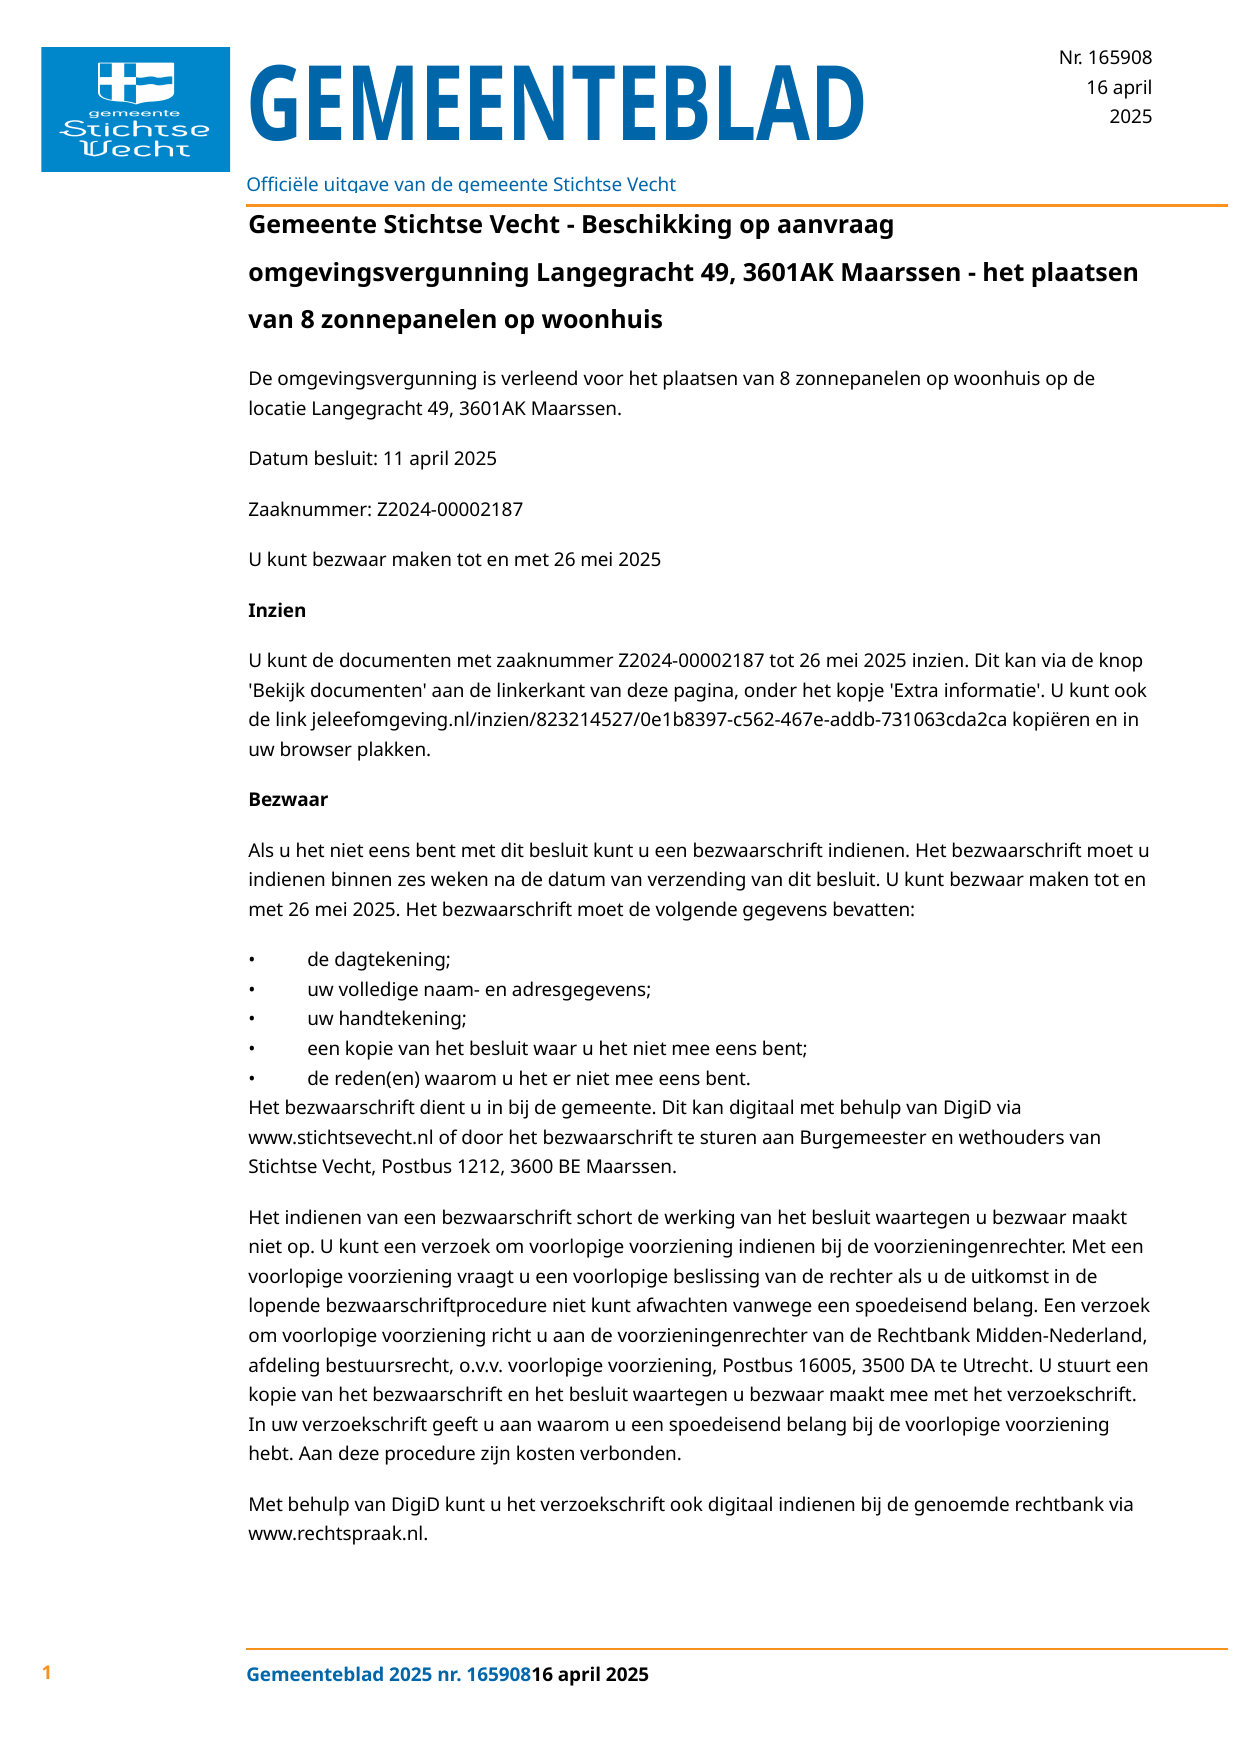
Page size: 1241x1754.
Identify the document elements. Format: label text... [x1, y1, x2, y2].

list een kopie van het besluit waar u het niet mee eens bent; [248, 1035, 1152, 1061]
list de reden(en) waarom u het er niet mee eens bent. [248, 1065, 1152, 1090]
picture [137, 63, 174, 103]
text U kunt bezwaar maken tot en met 26 mei 2025 [248, 546, 1152, 572]
text U kunt de documenten met zaaknummer Z2024-00002187 tot 26 mei 2025 inzien. Dit kan via de knop 'Bekijk documenten' aan de linkerkant van deze pagina, onder het kopje 'Extra informatie'. U kunt ook de link jeleefomgeving.nl/inzien/823214527/0e1b8397-c562-467e-addb-731063cda2ca kopiëren en in uw browser plakken. [248, 647, 1152, 762]
text Het bezwaarschrift dient u in bij de gemeente. Dit kan digitaal met behulp van DigiD via www.stichtsevecht.nl of door het bezwaarschrift te sturen aan Burgemeester en wethouders van Stichtse Vecht, Postbus 1212, 3600 BE Maarssen. [248, 1094, 1152, 1179]
text Zaaknummer: Z2024-00002187 [248, 496, 1152, 522]
text De omgevingsvergunning is verleend voor het plaatsen van 8 zonnepanelen op woonhuis op de locatie Langegracht 49, 3601AK Maarssen. [248, 366, 1152, 421]
text Het indienen van een bezwaarschrift schort de werking van het besluit waartegen u bezwaar maakt niet op. U kunt een verzoek om voorlopige voorziening indienen bij de voorzieningenrechter. Met een voorlopige voorziening vraagt u een voorlopige beslissing van de rechter als u de uitkomst in de lopende bezwaarschriftprocedure niet kunt afwachten vanwege een spoedeisend belang. Een verzoek om voorlopige voorziening richt u aan de voorzieningenrechter van de Rechtbank Midden-Nederland, afdeling bestuursrecht, o.v.v. voorlopige voorziening, Postbus 16005, 3500 DA te Utrecht. U stuurt een kopie van het bezwaarschrift en het besluit waartegen u bezwaar maakt mee met het verzoekschrift. In uw verzoekschrift geeft u aan waarom u een spoedeisend belang bij de voorlopige voorziening hebt. Aan deze procedure zijn kosten verbonden. [248, 1204, 1152, 1466]
text Datum besluit: 11 april 2025 [248, 446, 1152, 471]
text Met behulp van DigiD kunt u het verzoekschrift ook digitaal indienen bij de genoemde rechtbank via www.rechtspraak.nl. [248, 1491, 1152, 1546]
text Bezwaar [248, 786, 1152, 812]
text Gemeente Stichtse Vecht - Beschikking op aanvraag omgevingsvergunning Langegracht 49, 3601AK Maarssen - het plaatsen van 8 zonnepanelen op woonhuis [248, 207, 1152, 336]
list uw volledige naam- en adresgegevens; [248, 976, 1152, 1002]
text Als u het niet eens bent met dit besluit kunt u een bezwaarschrift indienen. Het bezwaarschrift moet u indienen binnen zes weken na de datum van verzending van dit besluit. U kunt bezwaar maken tot en met 26 mei 2025. Het bezwaarschrift moet de volgende gegevens bevatten: [248, 837, 1152, 922]
list de dagtekening; [248, 946, 1152, 972]
list uw handtekening; [248, 1006, 1152, 1031]
text Inzien [248, 597, 1152, 622]
picture [99, 63, 135, 101]
